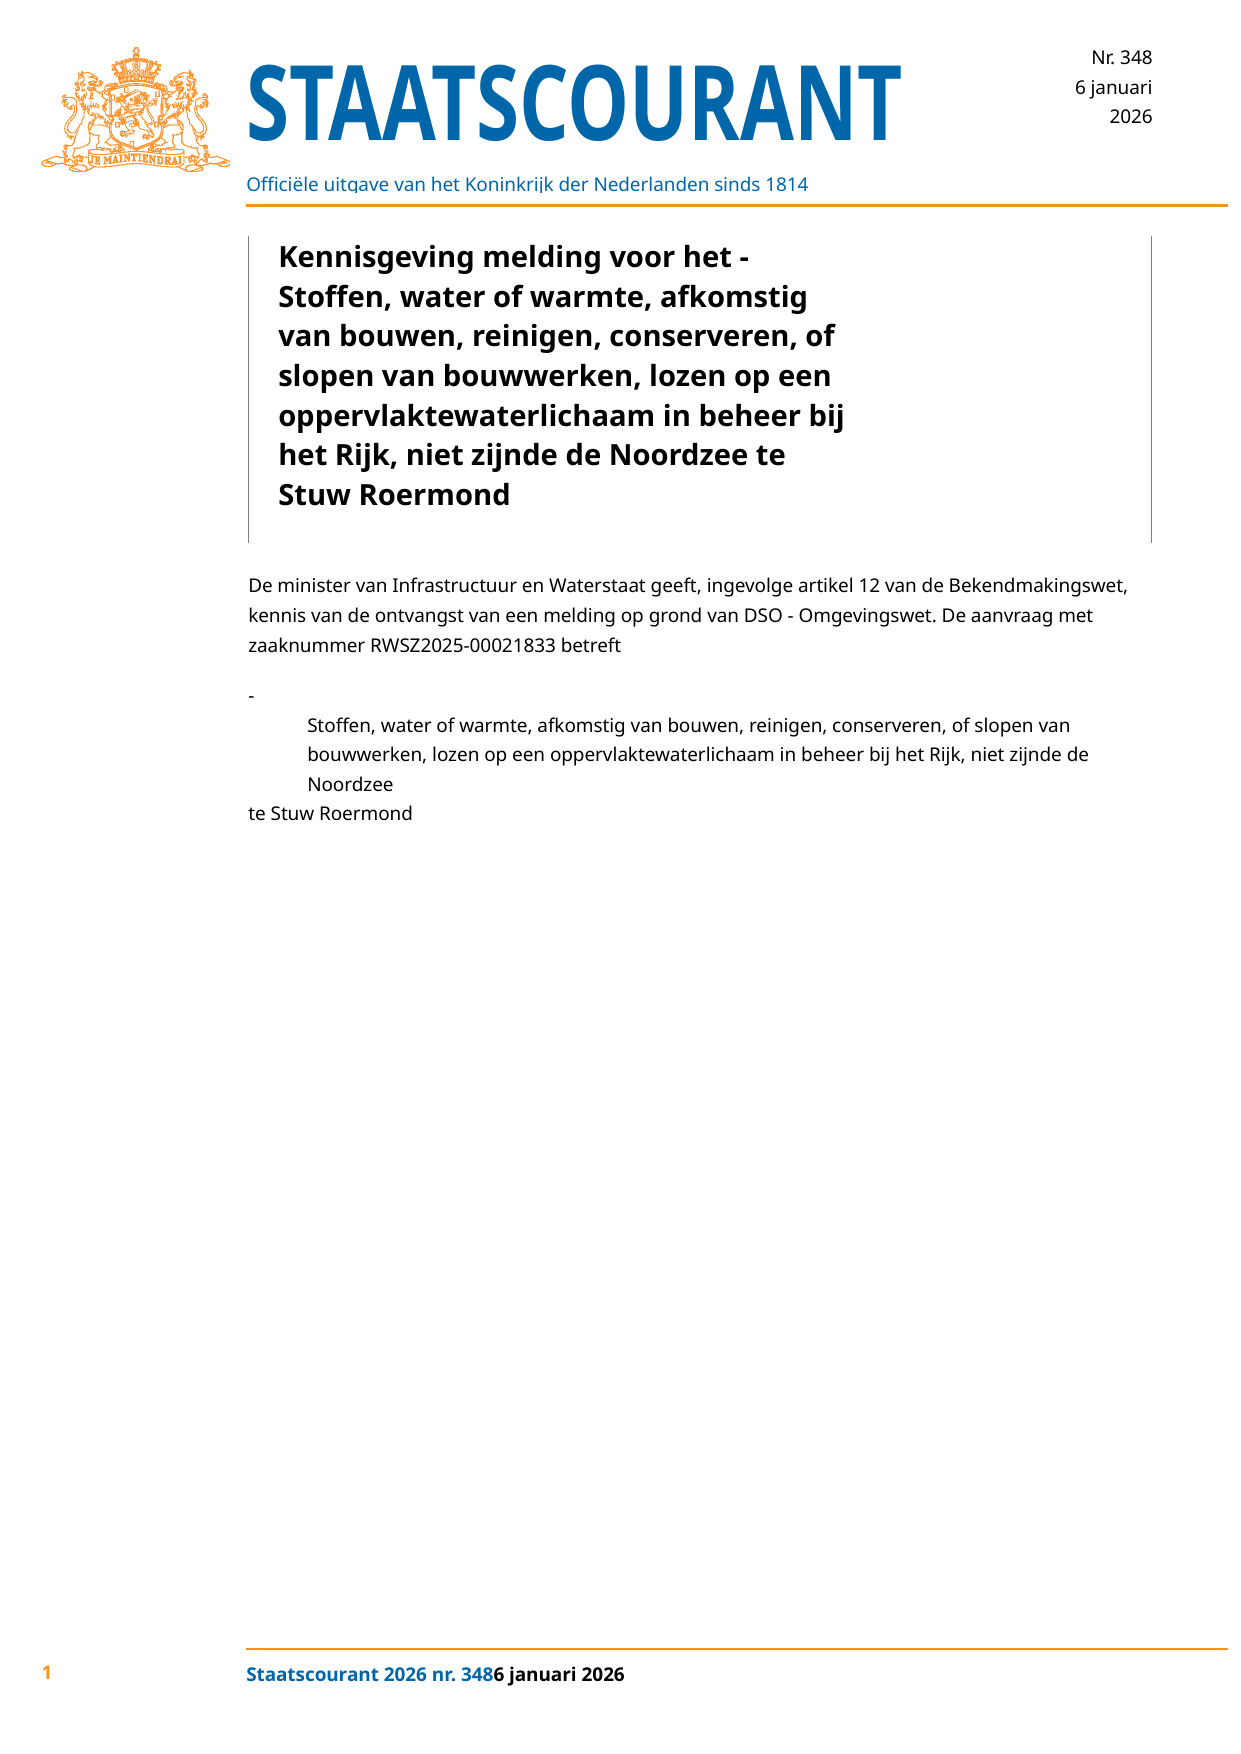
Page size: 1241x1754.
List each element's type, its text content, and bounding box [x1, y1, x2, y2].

table_header [850, 236, 912, 413]
table_header [1090, 236, 1151, 413]
picture [912, 236, 1090, 414]
picture [41, 47, 231, 172]
text te Stuw Roermond [248, 801, 1152, 826]
table_header Kennisgeving melding voor het -Stoffen, water of warmte, afkomstig van bouwen, reinigen, conserveren, of slopen van bouwwerken, lozen op een oppervlaktewaterlichaam in beheer bij het Rijk, niet zijnde de Noordzee te Stuw Roermond [249, 236, 850, 543]
table_header [850, 414, 1151, 543]
list Stoffen, water of warmte, afkomstig van bouwen, reinigen, conserveren, of slopen van bouwwerken, lozen op een oppervlaktewaterlichaam in beheer bij het Rijk, niet zijnde de Noordzee [248, 712, 1152, 797]
text De minister van Infrastructuur en Waterstaat geeft, ingevolge artikel 12 van de Bekendmakingswet, kennis van de ontvangst van een melding op grond van DSO - Omgevingswet. De aanvraag met zaaknummer RWSZ2025-00021833 betreft [248, 573, 1152, 658]
